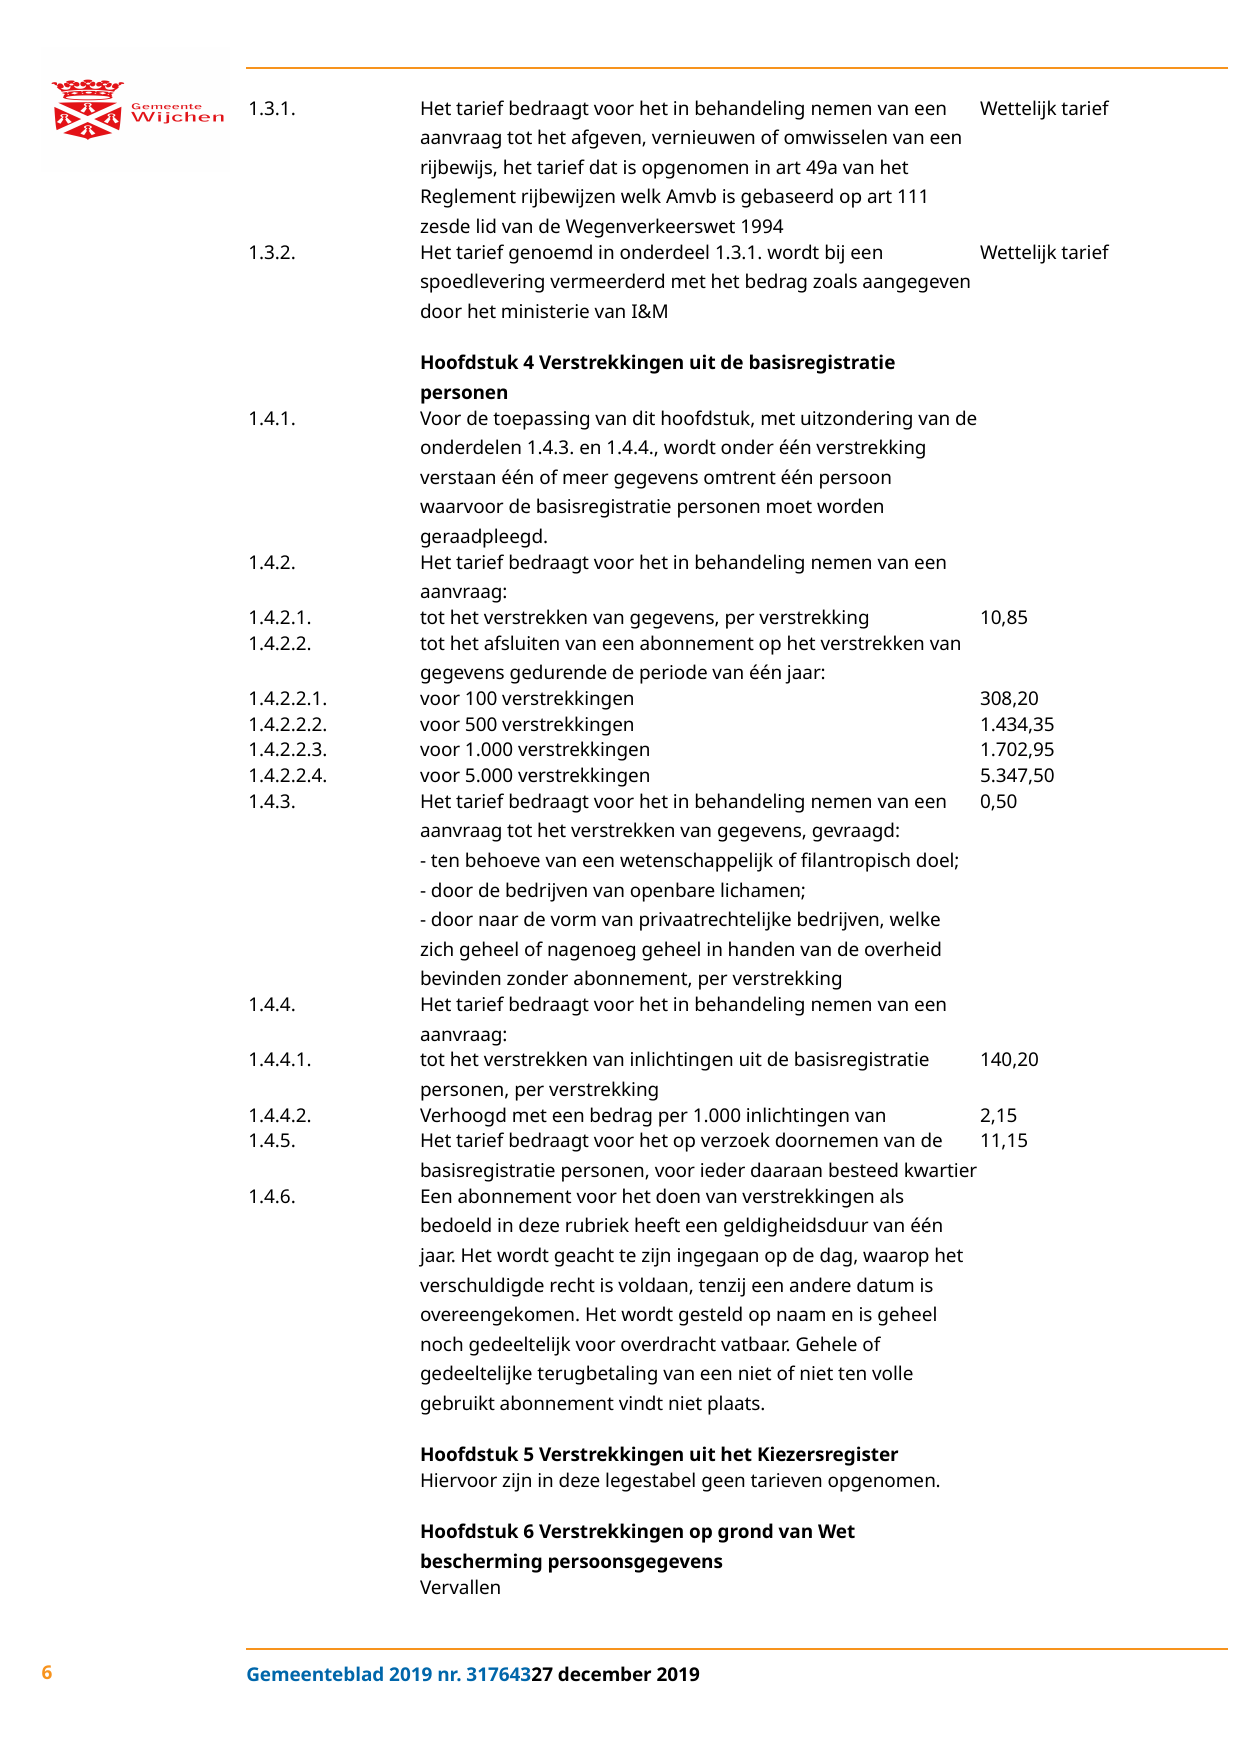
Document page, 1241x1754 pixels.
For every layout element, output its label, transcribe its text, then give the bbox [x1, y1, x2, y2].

table_cell 1.4.2.2. [248, 630, 420, 685]
table_cell [420, 1493, 980, 1519]
table_cell 11,15 [980, 1128, 1152, 1183]
table_cell 1.4.2. [248, 549, 420, 604]
table_cell [248, 1416, 420, 1442]
table_cell tot het verstrekken van gegevens, per verstrekking [420, 604, 980, 630]
table_cell tot het afsluiten van een abonnement op het verstrekken van gegevens gedurende de periode van één jaar: [420, 630, 980, 685]
table_cell [420, 324, 980, 349]
table_cell [248, 350, 420, 405]
table_cell 308,20 [980, 685, 1152, 711]
table_cell [248, 1519, 420, 1574]
table_cell [980, 350, 1152, 405]
table_cell 1.4.4.1. [248, 1047, 420, 1102]
table_cell 1.4.2.2.1. [248, 685, 420, 711]
table_cell voor 1.000 verstrekkingen [420, 737, 980, 762]
table_cell voor 100 verstrekkingen [420, 685, 980, 711]
table_cell 5.347,50 [980, 763, 1152, 788]
table_cell 1.4.2.1. [248, 604, 420, 630]
table_cell 1.3.2. [248, 239, 420, 324]
table_cell Een abonnement voor het doen van verstrekkingen als bedoeld in deze rubriek heeft een geldigheidsduur van één jaar. Het wordt geacht te zijn ingegaan op de dag, waarop het verschuldigde recht is voldaan, tenzij een andere datum is overeengekomen. Het wordt gesteld op naam en is geheel noch gedeeltelijk voor overdracht vatbaar. Gehele of gedeeltelijke terugbetaling van een niet of niet ten volle gebruikt abonnement vindt niet plaats. [420, 1183, 980, 1416]
table_cell 140,20 [980, 1047, 1152, 1102]
table_cell Hoofdstuk 4 Verstrekkingen uit de basisregistratie personen [420, 350, 980, 405]
table_cell Hiervoor zijn in deze legestabel geen tarieven opgenomen. [420, 1467, 980, 1493]
table_cell [248, 1493, 420, 1519]
table_cell 2,15 [980, 1102, 1152, 1128]
table_cell [980, 991, 1152, 1047]
table_cell Voor de toepassing van dit hoofdstuk, met uitzondering van de onderdelen 1.4.3. en 1.4.4., wordt onder één verstrekking verstaan één of meer gegevens omtrent één persoon waarvoor de basisregistratie personen moet worden geraadpleegd. [420, 405, 980, 549]
table_cell 10,85 [980, 604, 1152, 630]
table_cell [980, 1416, 1152, 1442]
table_cell voor 5.000 verstrekkingen [420, 763, 980, 788]
table_cell Het tarief bedraagt voor het in behandeling nemen van een aanvraag: [420, 991, 980, 1047]
table_cell voor 500 verstrekkingen [420, 711, 980, 737]
table_cell 1.434,35 [980, 711, 1152, 737]
table_cell 1.702,95 [980, 737, 1152, 762]
table_cell [980, 630, 1152, 685]
table_cell [248, 324, 420, 349]
table_cell 1.3.1. [248, 95, 420, 239]
table_cell [980, 405, 1152, 549]
table_cell 1.4.4. [248, 991, 420, 1047]
table_cell [248, 1467, 420, 1493]
table_cell [980, 1574, 1152, 1600]
table_cell [980, 549, 1152, 604]
table_cell Het tarief genoemd in onderdeel 1.3.1. wordt bij een spoedlevering vermeerderd met het bedrag zoals aangegeven door het ministerie van I&M [420, 239, 980, 324]
table_cell 1.4.3. [248, 788, 420, 991]
picture [41, 47, 231, 172]
table_cell Wettelijk tarief [980, 239, 1152, 324]
table_cell Vervallen [420, 1574, 980, 1600]
table_cell Hoofdstuk 5 Verstrekkingen uit het Kiezersregister [420, 1442, 980, 1467]
table_cell [980, 324, 1152, 349]
table_cell Wettelijk tarief [980, 95, 1152, 239]
table_cell [980, 1493, 1152, 1519]
table_cell [980, 1183, 1152, 1416]
table_cell Hoofdstuk 6 Verstrekkingen op grond van Wet bescherming persoonsgegevens [420, 1519, 980, 1574]
table_cell [980, 1442, 1152, 1467]
table_cell 1.4.2.2.3. [248, 737, 420, 762]
table_cell 0,50 [980, 788, 1152, 991]
table_cell Verhoogd met een bedrag per 1.000 inlichtingen van [420, 1102, 980, 1128]
table_cell 1.4.4.2. [248, 1102, 420, 1128]
table_cell 1.4.2.2.4. [248, 763, 420, 788]
table_cell [248, 1574, 420, 1600]
table_cell [980, 1519, 1152, 1574]
table_cell Het tarief bedraagt voor het in behandeling nemen van een aanvraag: [420, 549, 980, 604]
table_cell [248, 1442, 420, 1467]
table_cell Het tarief bedraagt voor het op verzoek doornemen van de basisregistratie personen, voor ieder daaraan besteed kwartier [420, 1128, 980, 1183]
table_cell Het tarief bedraagt voor het in behandeling nemen van een aanvraag tot het verstrekken van gegevens, gevraagd: - ten behoeve van een wetenschappelijk of filantropisch doel; - door de bedrijven van openbare lichamen; - door naar de vorm van privaatrechtelijke bedrijven, welke zich geheel of nagenoeg geheel in handen van de overheid bevinden zonder abonnement, per verstrekking [420, 788, 980, 991]
table_cell 1.4.6. [248, 1183, 420, 1416]
table_cell 1.4.1. [248, 405, 420, 549]
table_cell tot het verstrekken van inlichtingen uit de basisregistratie personen, per verstrekking [420, 1047, 980, 1102]
table_cell 1.4.5. [248, 1128, 420, 1183]
table_cell [980, 1467, 1152, 1493]
table_cell Het tarief bedraagt voor het in behandeling nemen van een aanvraag tot het afgeven, vernieuwen of omwisselen van een rijbewijs, het tarief dat is opgenomen in art 49a van het Reglement rijbewijzen welk Amvb is gebaseerd op art 111 zesde lid van de Wegenverkeerswet 1994 [420, 95, 980, 239]
table_cell 1.4.2.2.2. [248, 711, 420, 737]
table_cell [420, 1416, 980, 1442]
